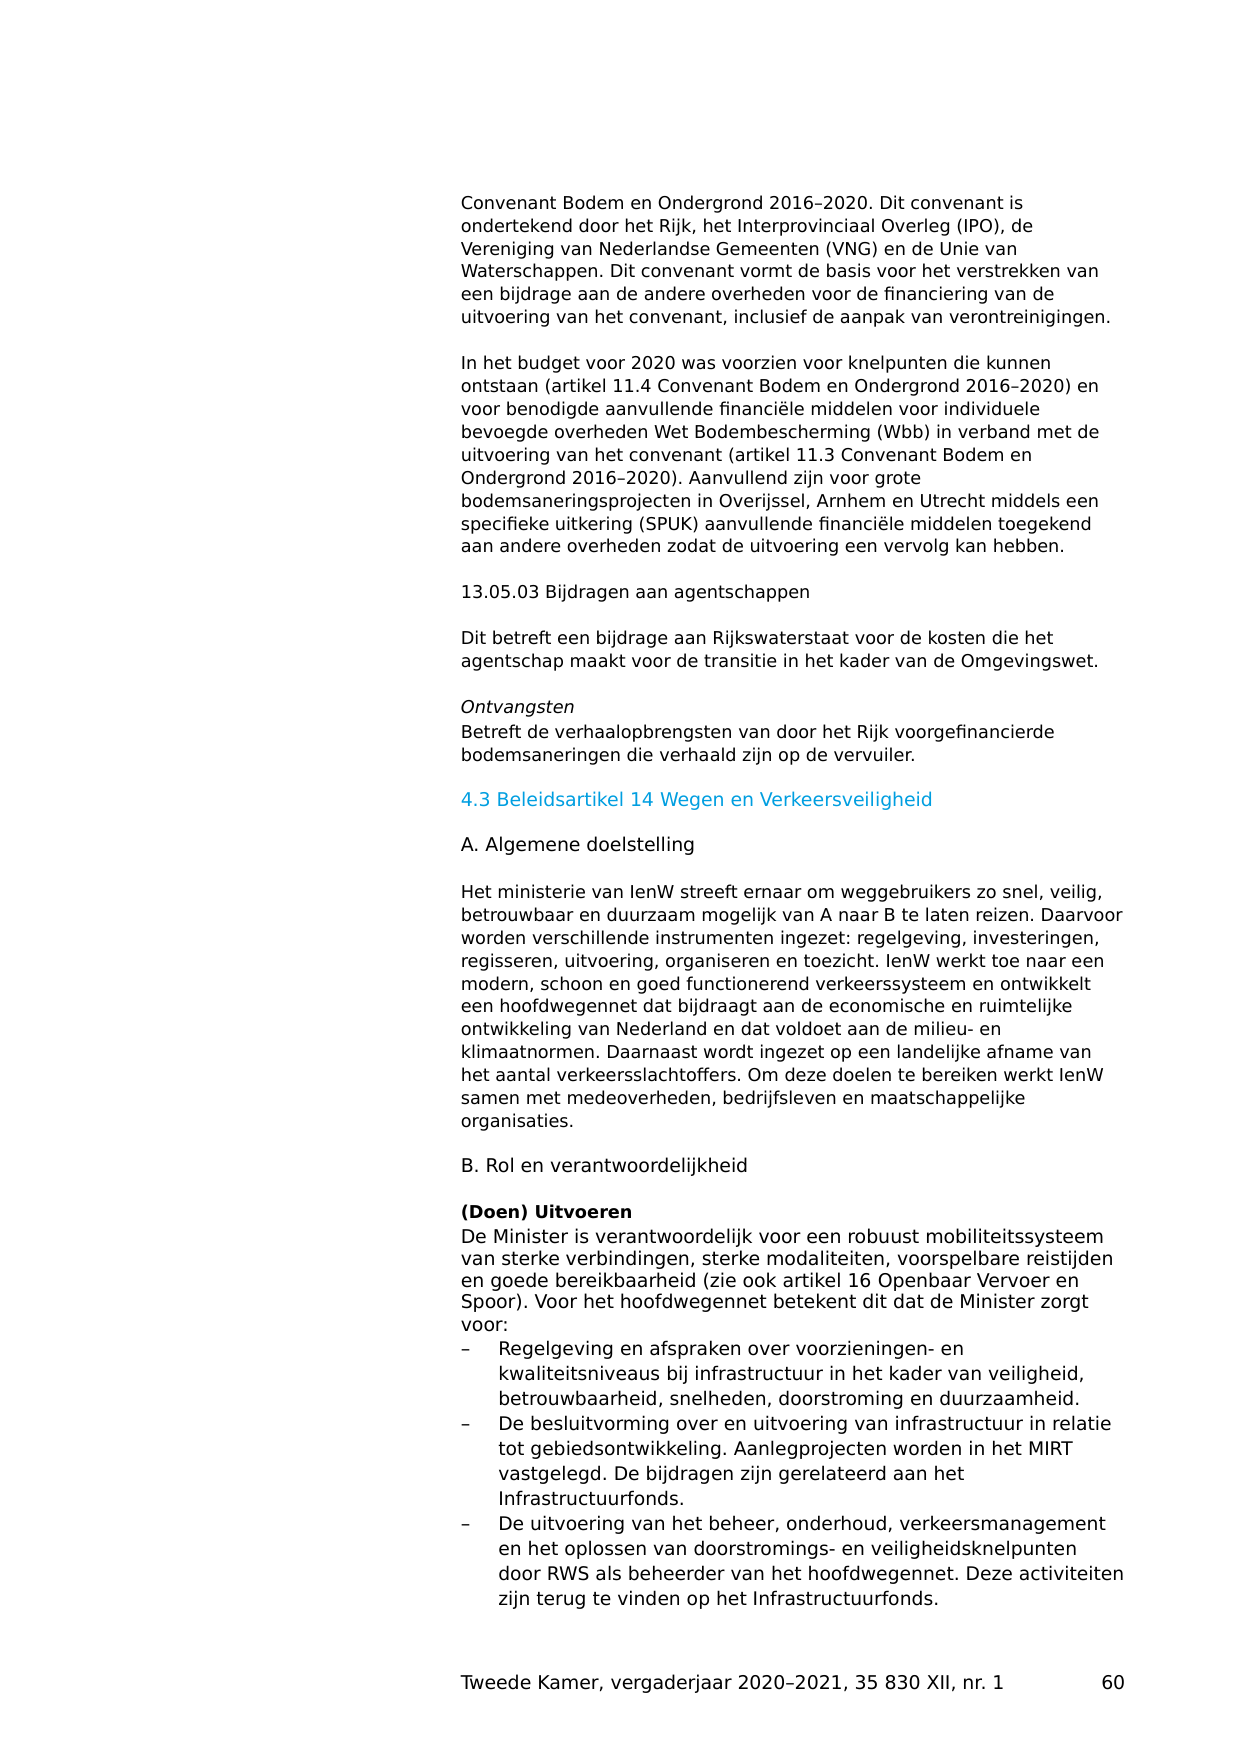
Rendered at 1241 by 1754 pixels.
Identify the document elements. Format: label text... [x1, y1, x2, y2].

title A. Algemene doelstelling [461, 834, 1125, 856]
text In het budget voor 2020 was voorzien voor knelpunten die kunnen ontstaan (artikel 11.4 Convenant Bodem en Ondergrond 2016–2020) en voor benodigde aanvullende financiële middelen voor individuele bevoegde overheden Wet Bodembescherming (Wbb) in verband met de uitvoering van het convenant (artikel 11.3 Convenant Bodem en Ondergrond 2016–2020). Aanvullend zijn voor grote bodemsaneringsprojecten in Overijssel, Arnhem en Utrecht middels een specifieke uitkering (SPUK) aanvullende financiële middelen toegekend aan andere overheden zodat de uitvoering een vervolg kan hebben. [461, 351, 1125, 557]
text Ontvangsten [461, 695, 1125, 718]
list De uitvoering van het beheer, onderhoud, verkeersmanagement en het oplossen van doorstromings- en veiligheidsknelpunten door RWS als beheerder van het hoofdwegennet. Deze activiteiten zijn terug te vinden op het Infrastructuurfonds. [461, 1510, 1125, 1610]
list Regelgeving en afspraken over voorzieningen- en kwaliteitsniveaus bij infrastructuur in het kader van veiligheid, betrouwbaarheid, snelheden, doorstroming en duurzaamheid. [461, 1335, 1125, 1410]
text De Minister is verantwoordelijk voor een robuust mobiliteitssysteem van sterke verbindingen, sterke modaliteiten, voorspelbare reistijden en goede bereikbaarheid (zie ook artikel 16 Openbaar Vervoer en Spoor). Voor het hoofdwegennet betekent dit dat de Minister zorgt voor: [461, 1226, 1125, 1335]
text Convenant Bodem en Ondergrond 2016–2020. Dit convenant is ondertekend door het Rijk, het Interprovinciaal Overleg (IPO), de Vereniging van Nederlandse Gemeenten (VNG) en de Unie van Waterschappen. Dit convenant vormt de basis voor het verstrekken van een bijdrage aan de andere overheden voor de financiering van de uitvoering van het convenant, inclusief de aanpak van verontreinigingen. [461, 191, 1125, 328]
text 13.05.03 Bijdragen aan agentschappen [461, 580, 1125, 603]
text Het ministerie van IenW streeft ernaar om weggebruikers zo snel, veilig, betrouwbaar en duurzaam mogelijk van A naar B te laten reizen. Daarvoor worden verschillende instrumenten ingezet: regelgeving, investeringen, regisseren, uitvoering, organiseren en toezicht. IenW werkt toe naar een modern, schoon en goed functionerend verkeerssysteem en ontwikkelt een hoofdwegennet dat bijdraagt aan de economische en ruimtelijke ontwikkeling van Nederland en dat voldoet aan de milieu- en klimaatnormen. Daarnaast wordt ingezet op een landelijke afname van het aantal verkeersslachtoffers. Om deze doelen te bereiken werkt IenW samen met medeoverheden, bedrijfsleven en maatschappelijke organisaties. [461, 880, 1125, 1132]
text (Doen) Uitvoeren [461, 1201, 1125, 1223]
text Dit betreft een bijdrage aan Rijkswaterstaat voor de kosten die het agentschap maakt voor de transitie in het kader van de Omgevingswet. [461, 626, 1125, 672]
title 4.3 Beleidsartikel 14 Wegen en Verkeersveiligheid [461, 789, 1125, 811]
list De besluitvorming over en uitvoering van infrastructuur in relatie tot gebiedsontwikkeling. Aanlegprojecten worden in het MIRT vastgelegd. De bijdragen zijn gerelateerd aan het Infrastructuurfonds. [461, 1410, 1125, 1510]
text Betreft de verhaalopbrengsten van door het Rijk voorgefinancierde bodemsaneringen die verhaald zijn op de vervuiler. [461, 720, 1125, 766]
title B. Rol en verantwoordelijkheid [461, 1155, 1125, 1177]
